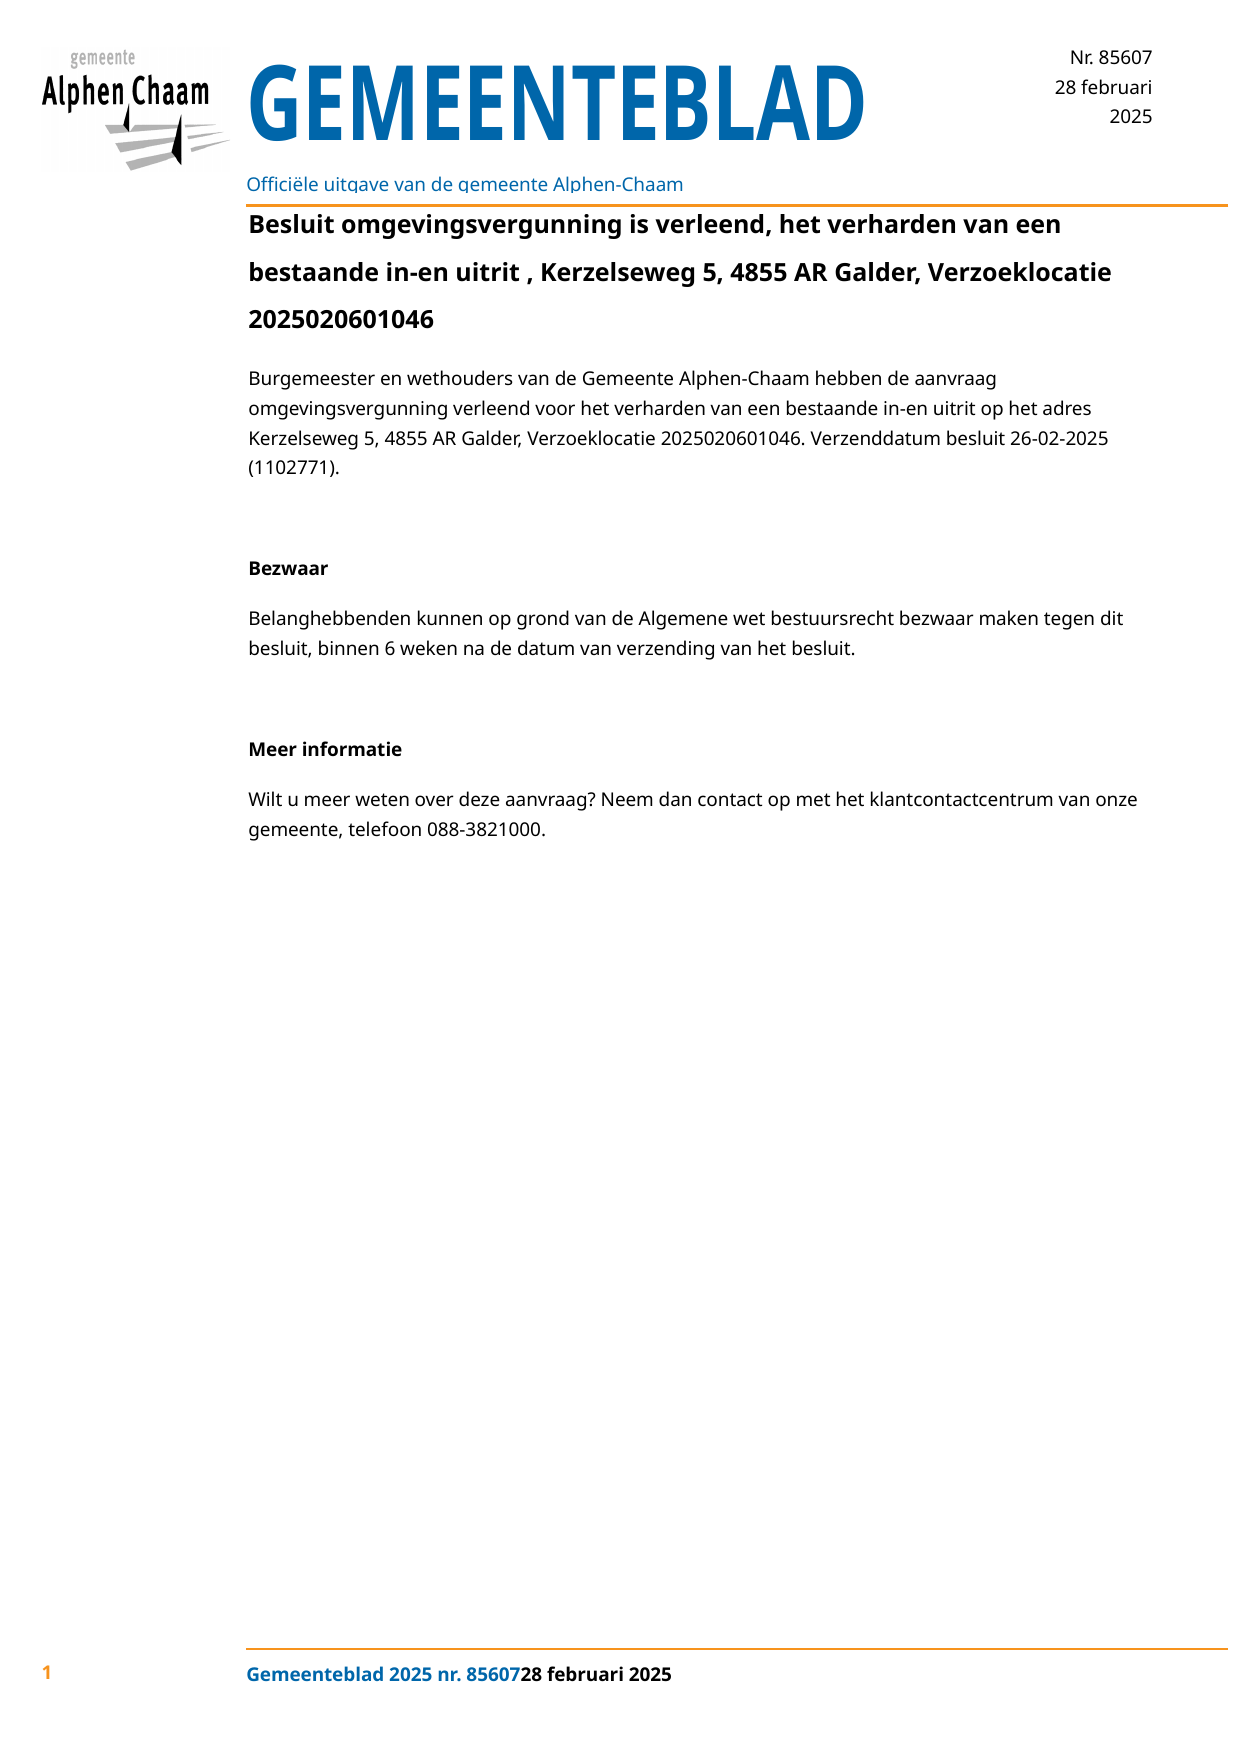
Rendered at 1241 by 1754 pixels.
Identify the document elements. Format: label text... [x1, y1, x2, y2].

text Burgemeester en wethouders van de Gemeente Alphen-Chaam hebben de aanvraag omgevingsvergunning verleend voor het verharden van een bestaande in-en uitrit op het adres Kerzelseweg 5, 4855 AR Galder, Verzoeklocatie 2025020601046. Verzenddatum besluit 26-02-2025 (1102771). [248, 366, 1152, 480]
picture [41, 47, 231, 172]
text Bezwaar [248, 555, 1152, 581]
text Besluit omgevingsvergunning is verleend, het verharden van een bestaande in-en uitrit , Kerzelseweg 5, 4855 AR Galder, Verzoeklocatie 2025020601046 [248, 207, 1152, 336]
text Meer informatie [248, 736, 1152, 762]
text Wilt u meer weten over deze aanvraag? Neem dan contact op met het klantcontactcentrum van onze gemeente, telefoon 088-3821000. [248, 786, 1152, 842]
text Belanghebbenden kunnen op grond van de Algemene wet bestuursrecht bezwaar maken tegen dit besluit, binnen 6 weken na de datum van verzending van het besluit. [248, 606, 1152, 661]
